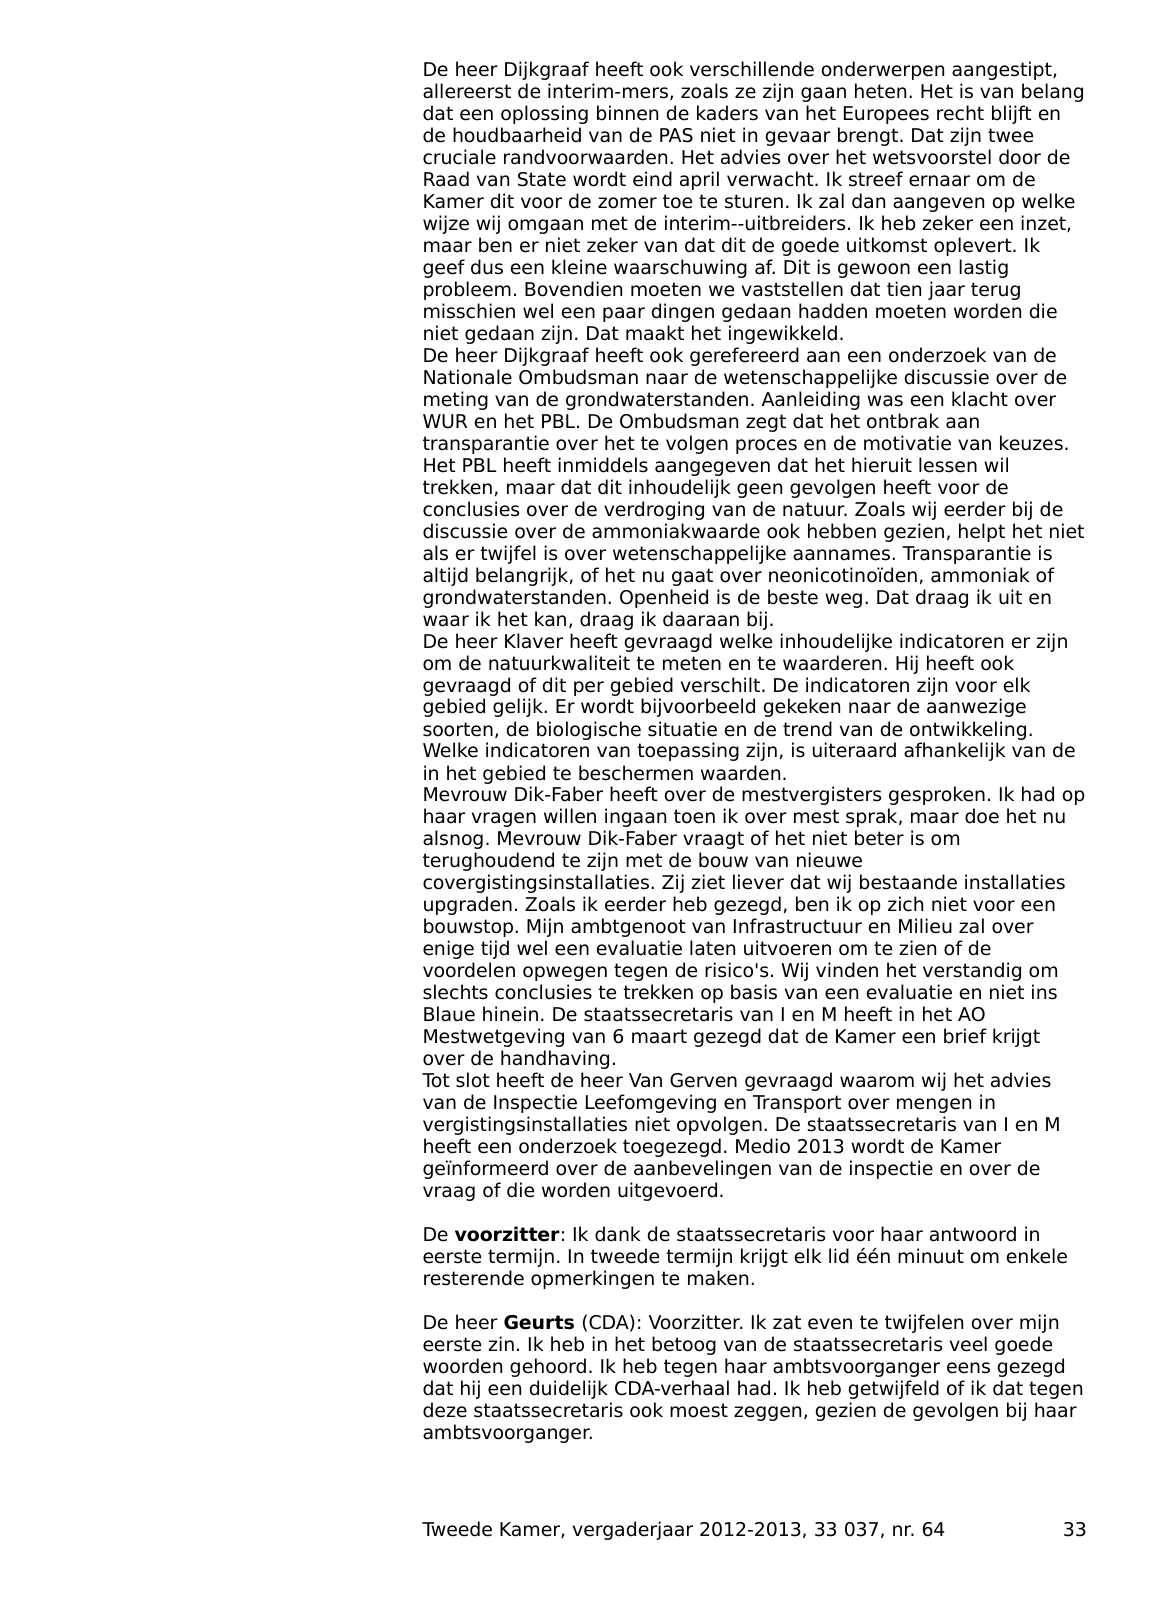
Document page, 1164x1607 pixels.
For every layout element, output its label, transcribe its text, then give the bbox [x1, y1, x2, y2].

text De heer Geurts (CDA): Voorzitter. Ik zat even te twijfelen over mijn eerste zin. Ik heb in het betoog van de staatssecretaris veel goede woorden gehoord. Ik heb tegen haar ambtsvoorganger eens gezegd dat hij een duidelijk CDA-verhaal had. Ik heb getwijfeld of ik dat tegen deze staatssecretaris ook moest zeggen, gezien de gevolgen bij haar ambtsvoorganger. [422, 1312, 1087, 1444]
text De heer Klaver heeft gevraagd welke inhoudelijke indicatoren er zijn om de natuurkwaliteit te meten en te waarderen. Hij heeft ook gevraagd of dit per gebied verschilt. De indicatoren zijn voor elk gebied gelijk. Er wordt bijvoorbeeld gekeken naar de aanwezige soorten, de biologische situatie en de trend van de ontwikkeling. Welke indicatoren van toepassing zijn, is uiteraard afhankelijk van de in het gebied te beschermen waarden. [422, 631, 1087, 784]
text De heer Dijkgraaf heeft ook gerefereerd aan een onderzoek van de Nationale Ombudsman naar de wetenschappelijke discussie over de meting van de grondwaterstanden. Aanleiding was een klacht over WUR en het PBL. De Ombudsman zegt dat het ontbrak aan transparantie over het te volgen proces en de motivatie van keuzes. Het PBL heeft inmiddels aangegeven dat het hieruit lessen wil trekken, maar dat dit inhoudelijk geen gevolgen heeft voor de conclusies over de verdroging van de natuur. Zoals wij eerder bij de discussie over de ammoniakwaarde ook hebben gezien, helpt het niet als er twijfel is over wetenschappelijke aannames. Transparantie is altijd belangrijk, of het nu gaat over neonicotinoïden, ammoniak of grondwaterstanden. Openheid is de beste weg. Dat draag ik uit en waar ik het kan, draag ik daaraan bij. [422, 345, 1087, 631]
text Mevrouw Dik-Faber heeft over de mestvergisters gesproken. Ik had op haar vragen willen ingaan toen ik over mest sprak, maar doe het nu alsnog. Mevrouw Dik-Faber vraagt of het niet beter is om terughoudend te zijn met de bouw van nieuwe covergistingsinstallaties. Zij ziet liever dat wij bestaande installaties upgraden. Zoals ik eerder heb gezegd, ben ik op zich niet voor een bouwstop. Mijn ambtgenoot van Infrastructuur en Milieu zal over enige tijd wel een evaluatie laten uitvoeren om te zien of de voordelen opwegen tegen de risico's. Wij vinden het verstandig om slechts conclusies te trekken op basis van een evaluatie en niet ins Blaue hinein. De staatssecretaris van I en M heeft in het AO Mestwetgeving van 6 maart gezegd dat de Kamer een brief krijgt over de handhaving. [422, 784, 1087, 1070]
text De heer Dijkgraaf heeft ook verschillende onderwerpen aangestipt, allereerst de interim-mers, zoals ze zijn gaan heten. Het is van belang dat een oplossing binnen de kaders van het Europees recht blijft en de houdbaarheid van de PAS niet in gevaar brengt. Dat zijn twee cruciale randvoorwaarden. Het advies over het wetsvoorstel door de Raad van State wordt eind april verwacht. Ik streef ernaar om de Kamer dit voor de zomer toe te sturen. Ik zal dan aangeven op welke wijze wij omgaan met de interim--uitbreiders. Ik heb zeker een inzet, maar ben er niet zeker van dat dit de goede uitkomst oplevert. Ik geef dus een kleine waarschuwing af. Dit is gewoon een lastig probleem. Bovendien moeten we vaststellen dat tien jaar terug misschien wel een paar dingen gedaan hadden moeten worden die niet gedaan zijn. Dat maakt het ingewikkeld. [422, 59, 1087, 345]
text De voorzitter: Ik dank de staatssecretaris voor haar antwoord in eerste termijn. In tweede termijn krijgt elk lid één minuut om enkele resterende opmerkingen te maken. [422, 1224, 1087, 1290]
text Tot slot heeft de heer Van Gerven gevraagd waarom wij het advies van de Inspectie Leefomgeving en Transport over mengen in vergistingsinstallaties niet opvolgen. De staatssecretaris van I en M heeft een onderzoek toegezegd. Medio 2013 wordt de Kamer geïnformeerd over de aanbevelingen van de inspectie en over de vraag of die worden uitgevoerd. [422, 1070, 1087, 1202]
